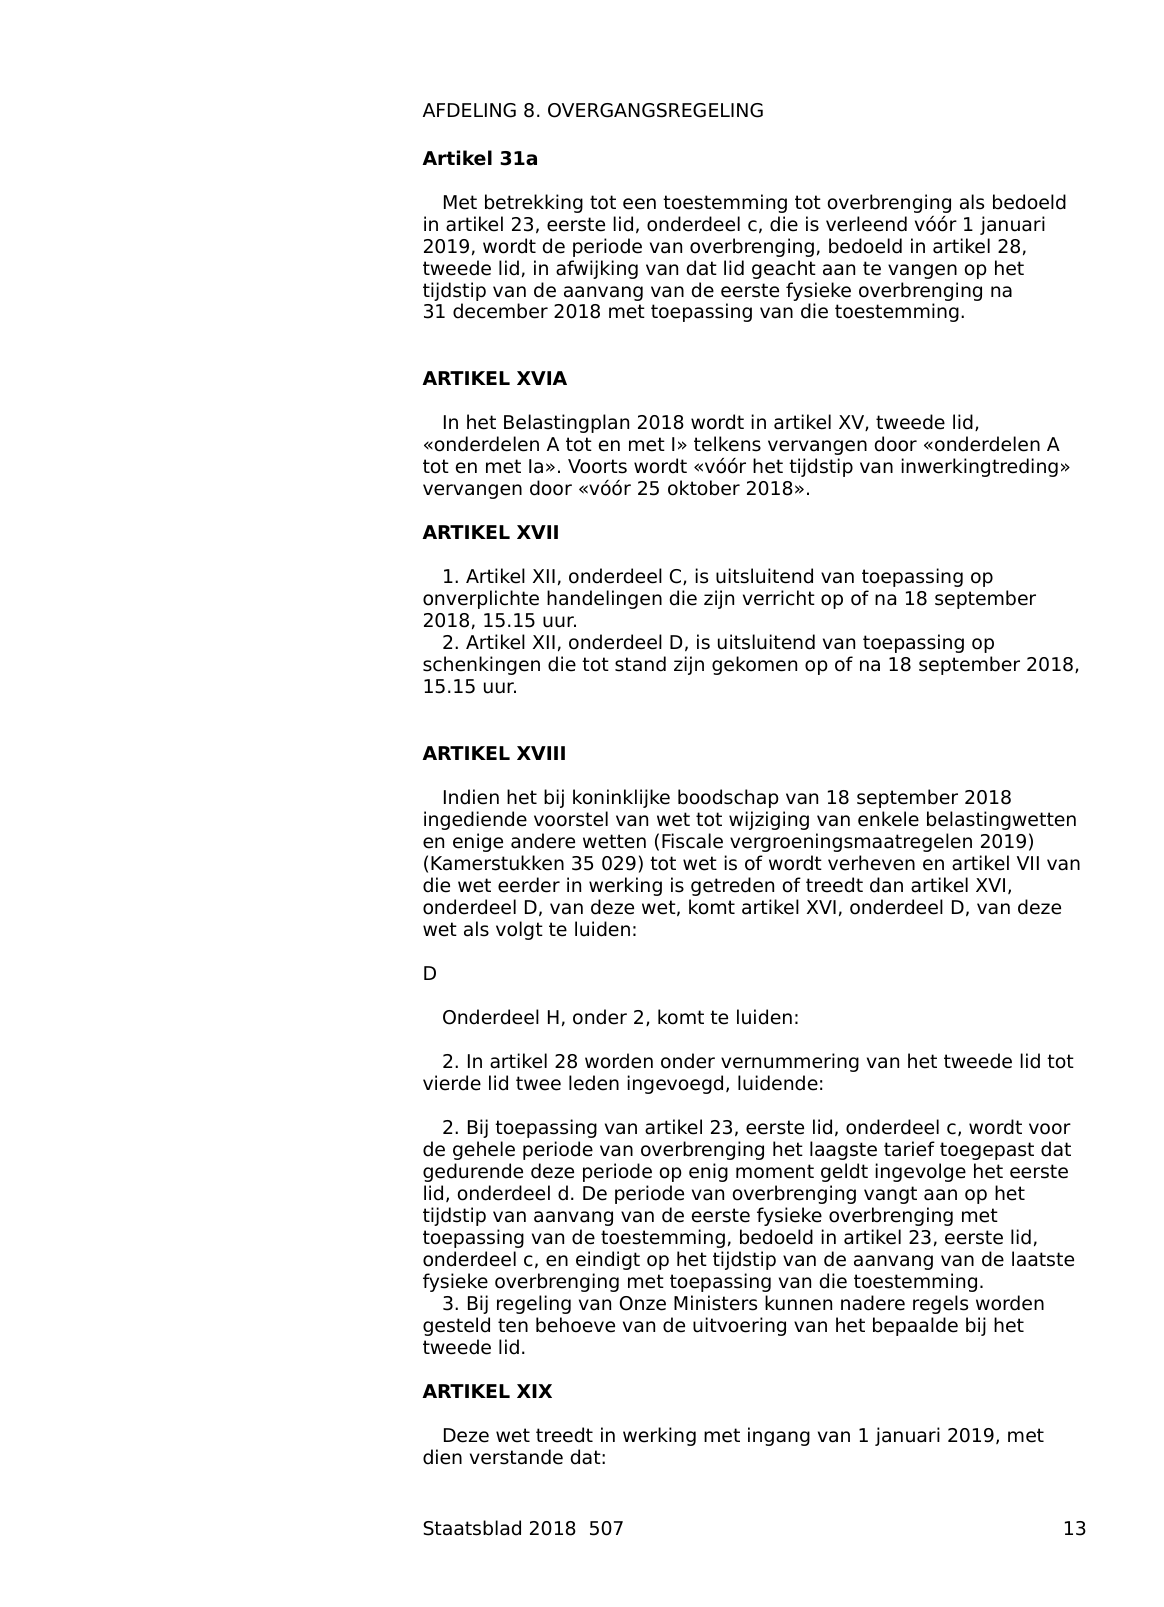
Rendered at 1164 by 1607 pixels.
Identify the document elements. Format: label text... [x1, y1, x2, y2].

text 2. In artikel 28 worden onder vernummering van het tweede lid tot vierde lid twee leden ingevoegd, luidende: [422, 1051, 1087, 1095]
subtitle ARTIKEL XIX [422, 1381, 1087, 1403]
text Met betrekking tot een toestemming tot overbrenging als bedoeld in artikel 23, eerste lid, onderdeel c, die is verleend vóór 1 januari 2019, wordt de periode van overbrenging, bedoeld in artikel 28, tweede lid, in afwijking van dat lid geacht aan te vangen op het tijdstip van de aanvang van de eerste fysieke overbrenging na 31 december 2018 met toepassing van die toestemming. [422, 192, 1087, 323]
text Onderdeel H, onder 2, komt te luiden: [422, 1007, 1087, 1029]
subtitle ARTIKEL XVIA [422, 368, 1087, 390]
subtitle ARTIKEL XVIII [422, 742, 1087, 764]
text Indien het bij koninklijke boodschap van 18 september 2018 ingediende voorstel van wet tot wijziging van enkele belastingwetten en enige andere wetten (Fiscale vergroeningsmaatregelen 2019) (Kamerstukken 35 029) tot wet is of wordt verheven en artikel VII van die wet eerder in werking is getreden of treedt dan artikel XVI, onderdeel D, van deze wet, komt artikel XVI, onderdeel D, van deze wet als volgt te luiden: [422, 787, 1087, 941]
text 3. Bij regeling van Onze Ministers kunnen nadere regels worden gesteld ten behoeve van de uitvoering van het bepaalde bij het tweede lid. [422, 1293, 1087, 1359]
text 2. Artikel XII, onderdeel D, is uitsluitend van toepassing op schenkingen die tot stand zijn gekomen op of na 18 september 2018, 15.15 uur. [422, 632, 1087, 698]
subtitle Artikel 31a [422, 147, 1087, 169]
subtitle AFDELING 8. OVERGANGSREGELING [422, 100, 1087, 122]
text D [422, 963, 1087, 985]
text Deze wet treedt in werking met ingang van 1 januari 2019, met dien verstande dat: [422, 1425, 1087, 1469]
text 1. Artikel XII, onderdeel C, is uitsluitend van toepassing op onverplichte handelingen die zijn verricht op of na 18 september 2018, 15.15 uur. [422, 566, 1087, 632]
subtitle ARTIKEL XVII [422, 522, 1087, 544]
text In het Belastingplan 2018 wordt in artikel XV, tweede lid, «onderdelen A tot en met I» telkens vervangen door «onderdelen A tot en met Ia». Voorts wordt «vóór het tijdstip van inwerkingtreding» vervangen door «vóór 25 oktober 2018». [422, 412, 1087, 500]
text 2. Bij toepassing van artikel 23, eerste lid, onderdeel c, wordt voor de gehele periode van overbrenging het laagste tarief toegepast dat gedurende deze periode op enig moment geldt ingevolge het eerste lid, onderdeel d. De periode van overbrenging vangt aan op het tijdstip van aanvang van de eerste fysieke overbrenging met toepassing van de toestemming, bedoeld in artikel 23, eerste lid, onderdeel c, en eindigt op het tijdstip van de aanvang van de laatste fysieke overbrenging met toepassing van die toestemming. [422, 1117, 1087, 1293]
